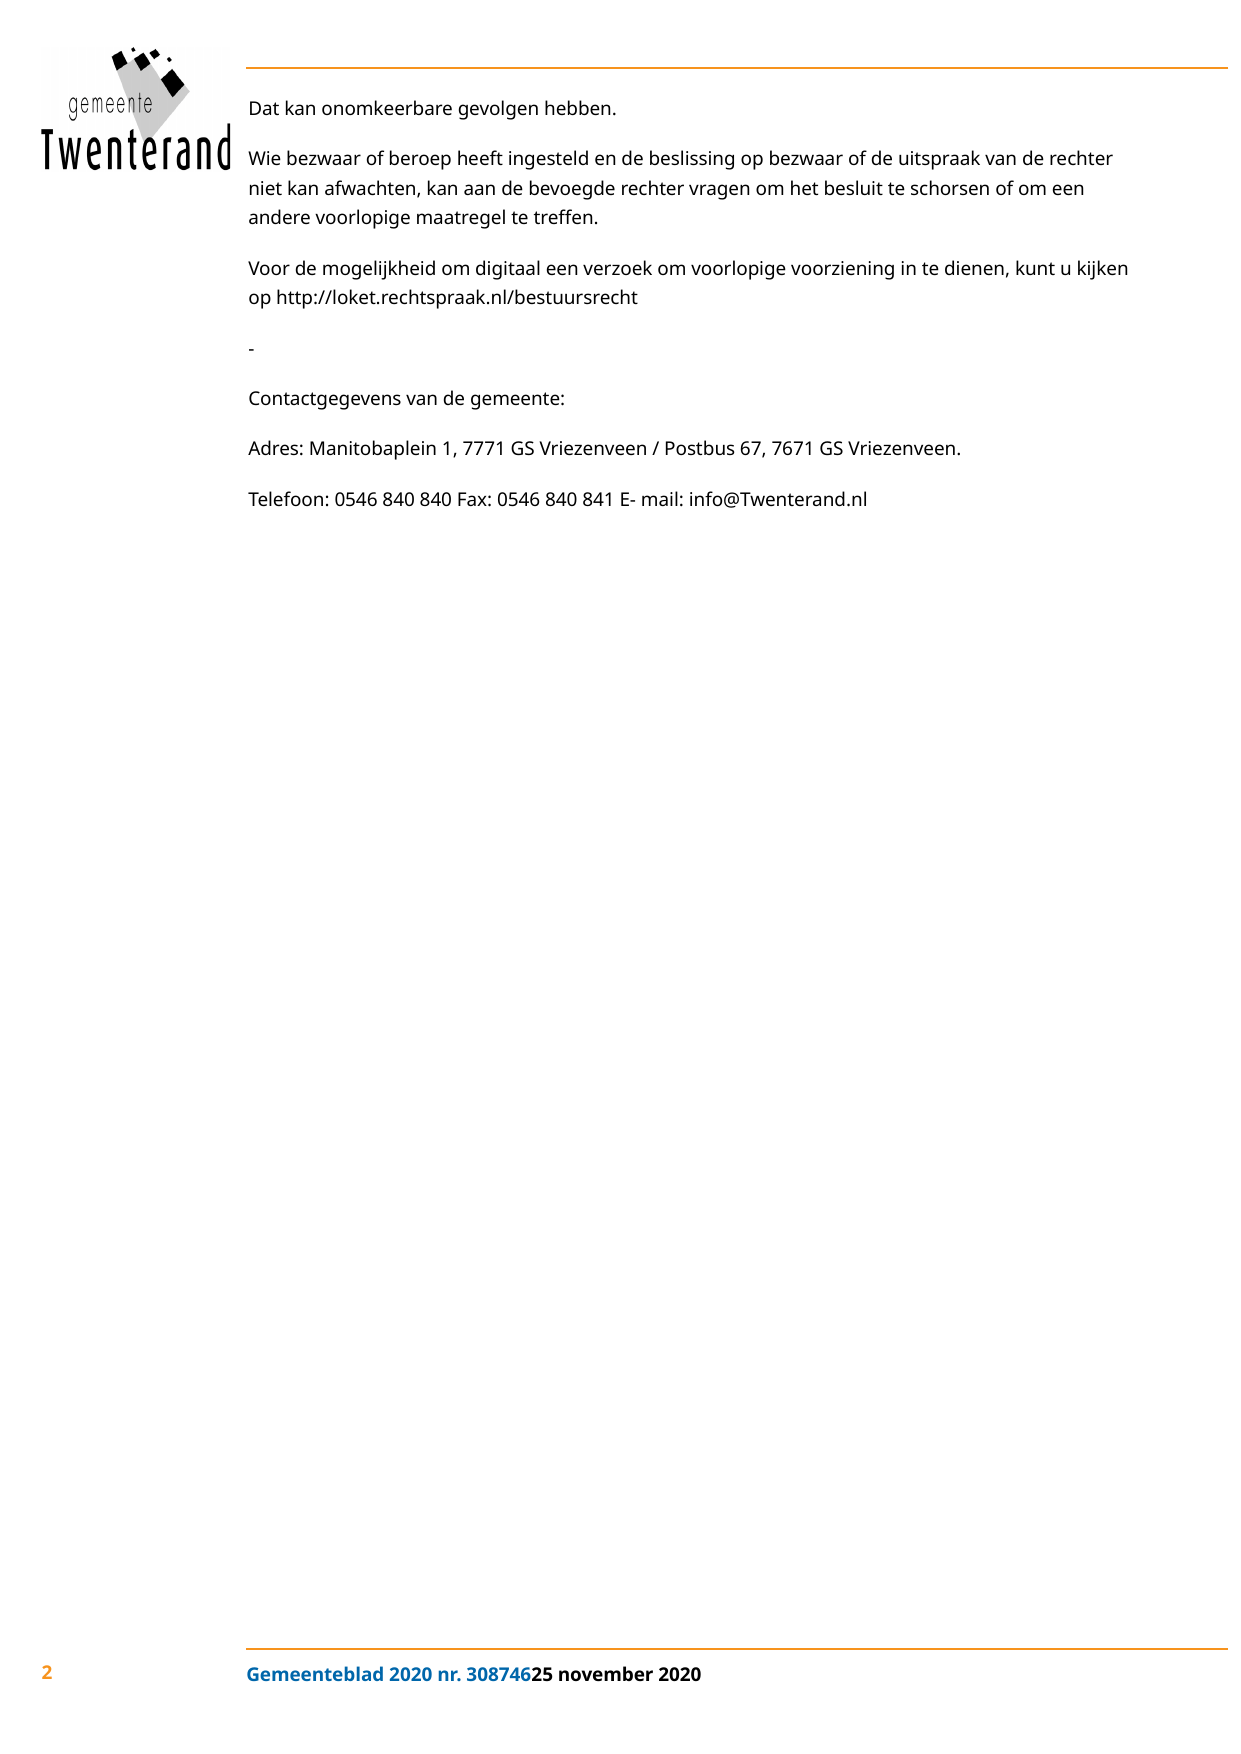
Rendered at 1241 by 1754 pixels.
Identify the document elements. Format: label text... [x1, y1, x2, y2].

text Adres: Manitobaplein 1, 7771 GS Vriezenveen / Postbus 67, 7671 GS Vriezenveen. [248, 436, 1152, 461]
text - [248, 335, 1152, 361]
picture [41, 47, 231, 172]
text Wie bezwaar of beroep heeft ingesteld en de beslissing op bezwaar of de uitspraak van de rechter niet kan afwachten, kan aan de bevoegde rechter vragen om het besluit te schorsen of om een andere voorlopige maatregel te treffen. [248, 145, 1152, 230]
text Dat kan onomkeerbare gevolgen hebben. [248, 95, 1152, 121]
text Contactgegevens van de gemeente: [248, 385, 1152, 411]
text Telefoon: 0546 840 840 Fax: 0546 840 841 E- mail: info@Twenterand.nl [248, 486, 1152, 512]
text Voor de mogelijkheid om digitaal een verzoek om voorlopige voorziening in te dienen, kunt u kijken op http://loket.rechtspraak.nl/bestuursrecht [248, 255, 1152, 310]
